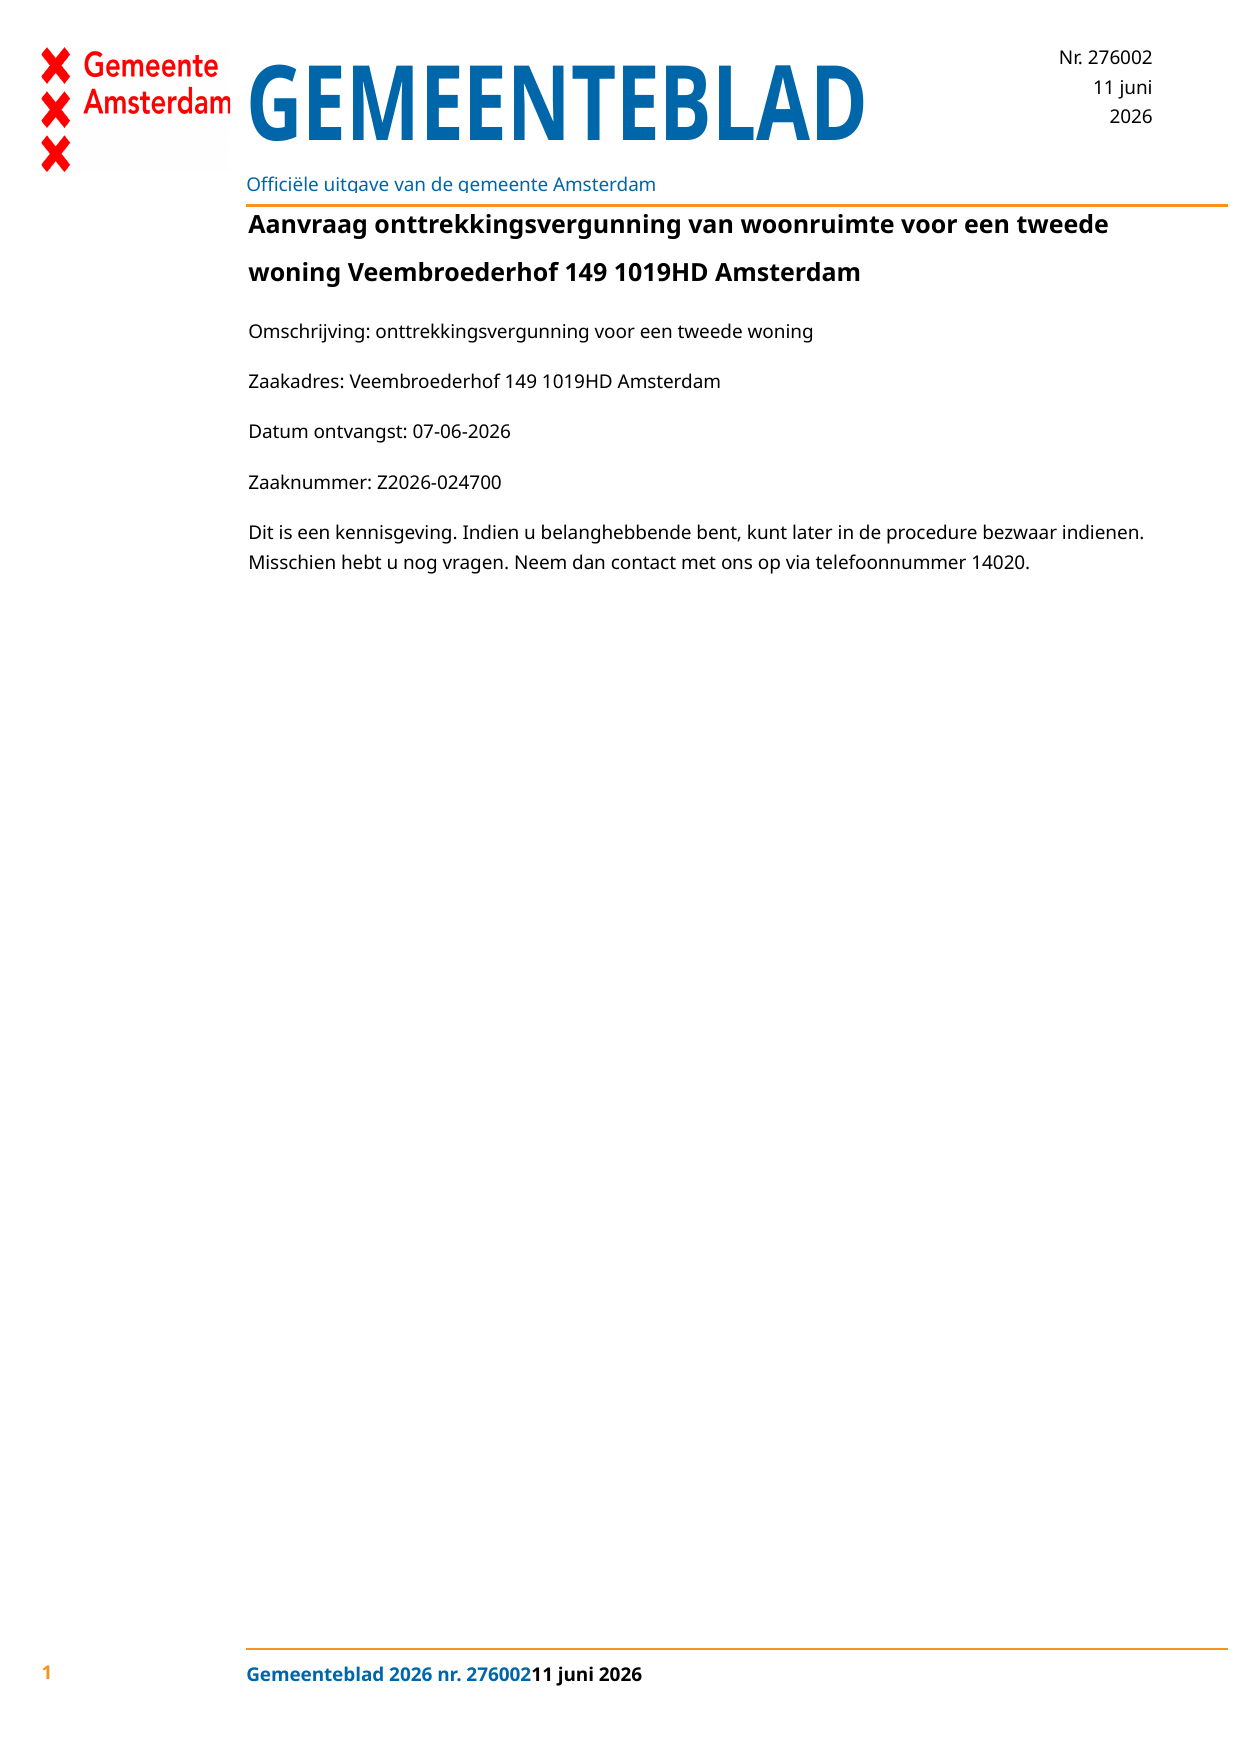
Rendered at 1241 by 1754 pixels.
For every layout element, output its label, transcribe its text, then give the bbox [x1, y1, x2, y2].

text Aanvraag onttrekkingsvergunning van woonruimte voor een tweede woning Veembroederhof 149 1019HD Amsterdam [248, 207, 1152, 288]
text Omschrijving: onttrekkingsvergunning voor een tweede woning [248, 318, 1152, 344]
text Zaaknummer: Z2026-024700 [248, 469, 1152, 495]
text Zaakadres: Veembroederhof 149 1019HD Amsterdam [248, 368, 1152, 394]
text Datum ontvangst: 07-06-2026 [248, 419, 1152, 444]
picture [41, 47, 231, 172]
text Dit is een kennisgeving. Indien u belanghebbende bent, kunt later in de procedure bezwaar indienen. Misschien hebt u nog vragen. Neem dan contact met ons op via telefoonnummer 14020. [248, 519, 1152, 575]
